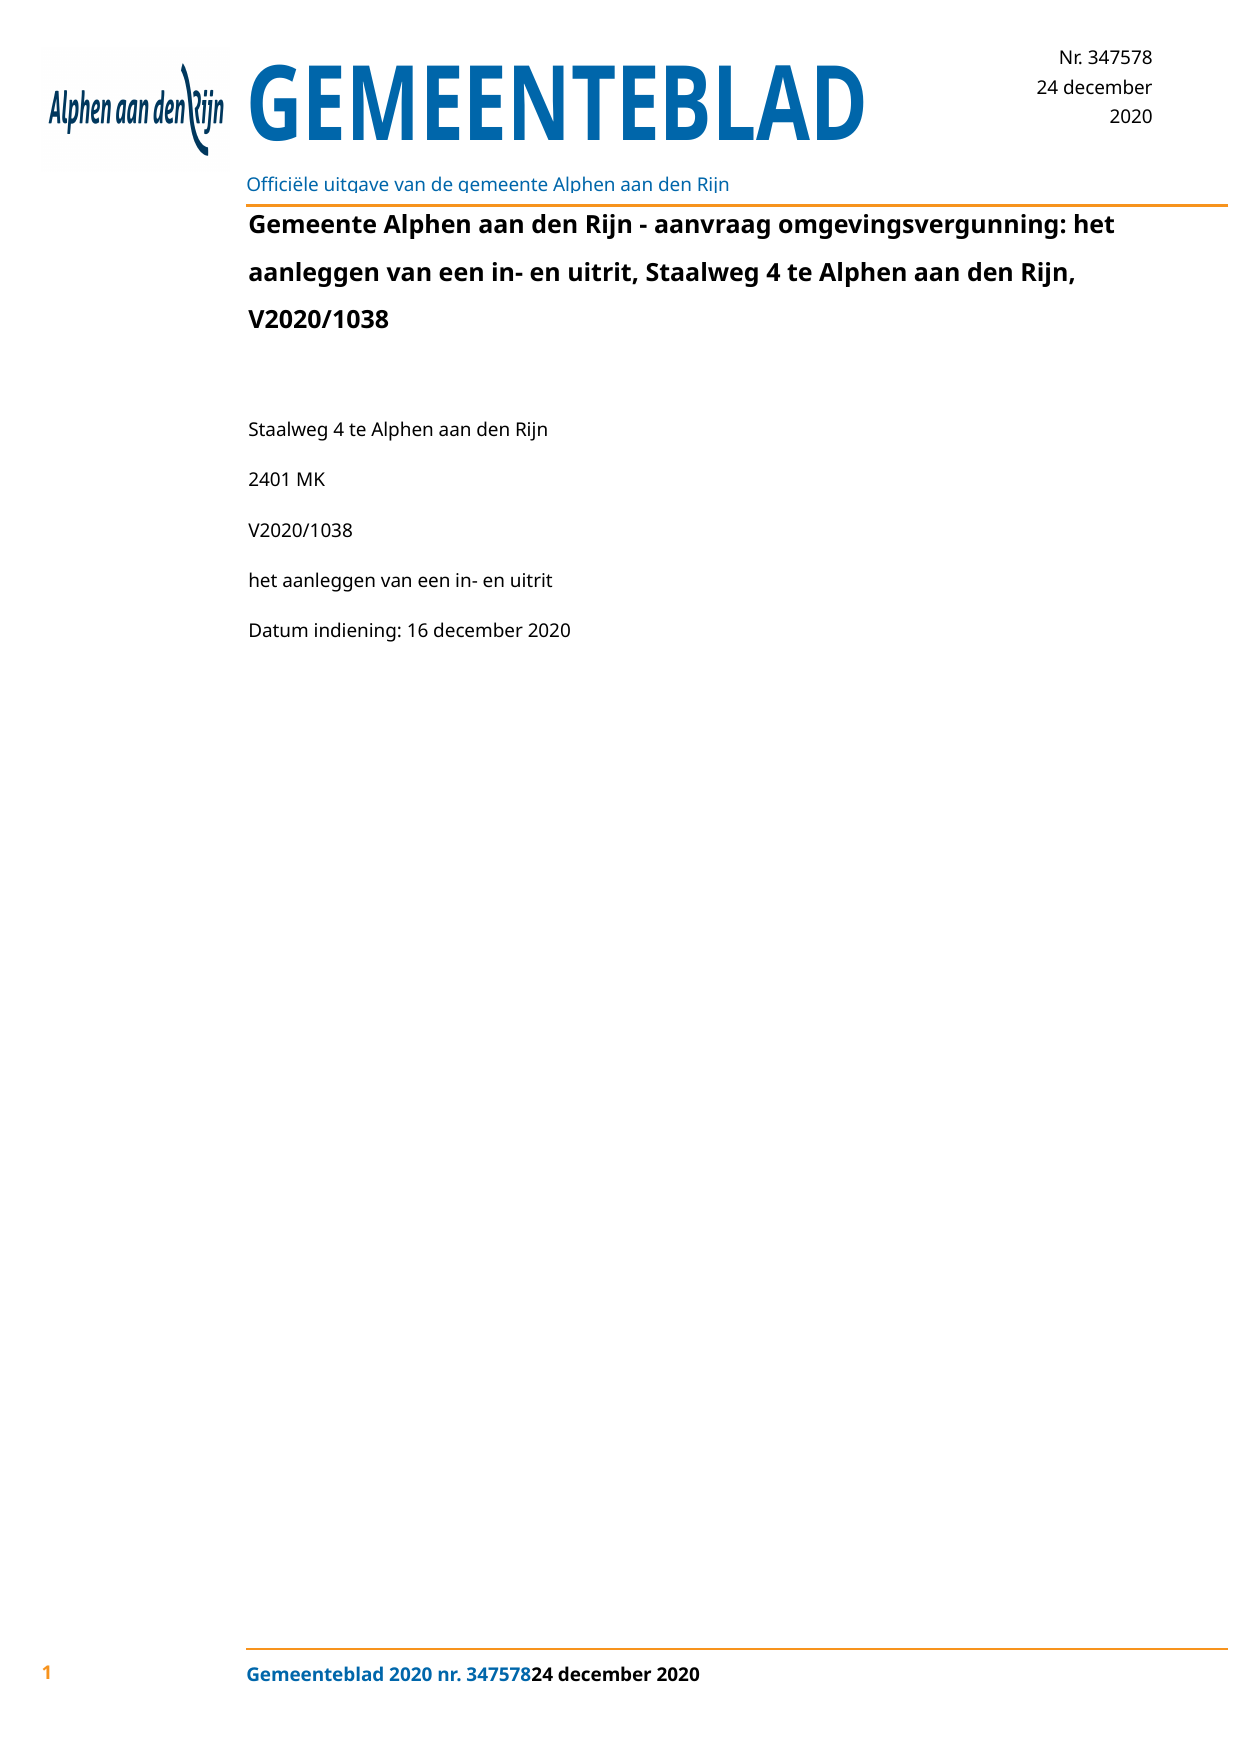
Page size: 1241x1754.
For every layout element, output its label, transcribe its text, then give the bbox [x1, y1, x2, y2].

text Datum indiening: 16 december 2020 [248, 618, 1152, 643]
picture [41, 47, 231, 172]
text Staalweg 4 te Alphen aan den Rijn [248, 416, 1152, 442]
text V2020/1038 [248, 517, 1152, 542]
text Gemeente Alphen aan den Rijn - aanvraag omgevingsvergunning: het aanleggen van een in- en uitrit, Staalweg 4 te Alphen aan den Rijn, V2020/1038 [248, 207, 1152, 336]
text 2401 MK [248, 466, 1152, 492]
text het aanleggen van een in- en uitrit [248, 567, 1152, 593]
